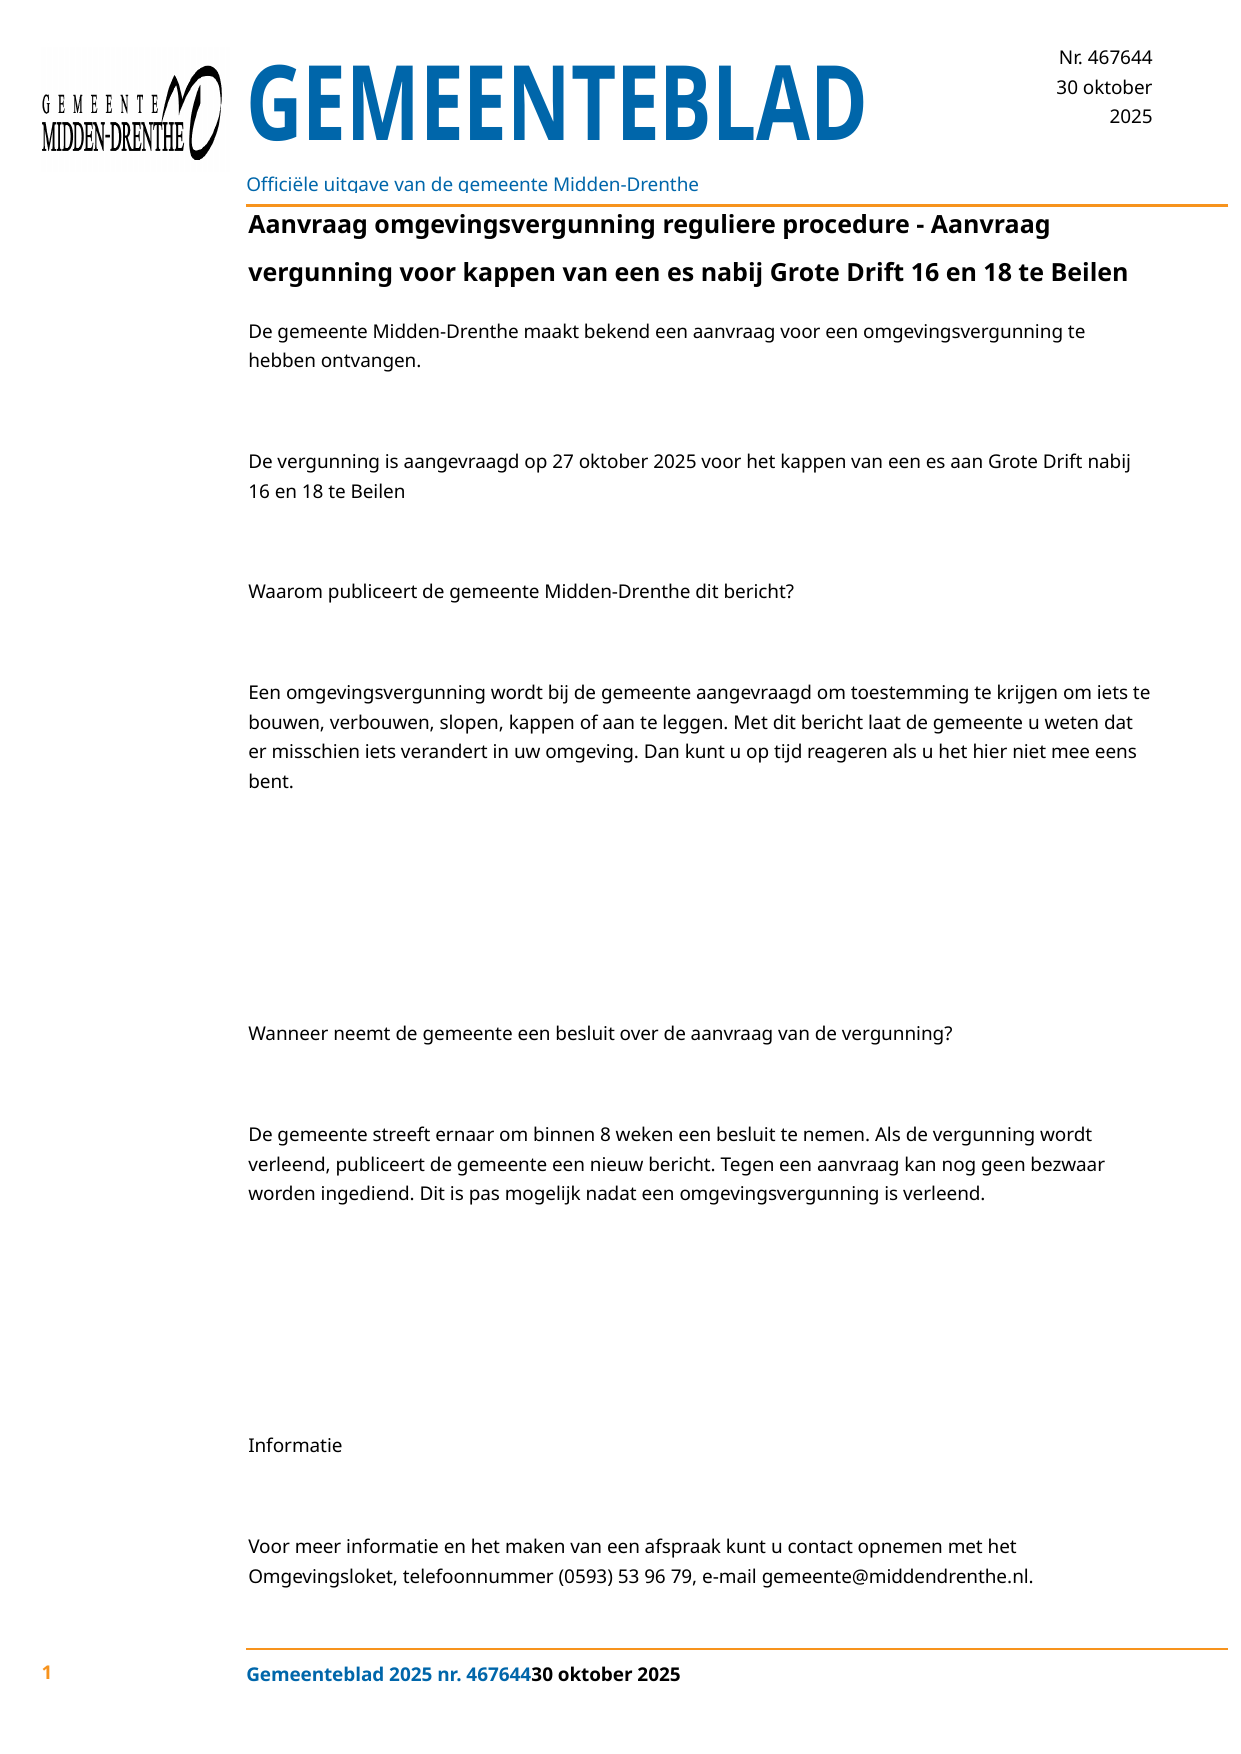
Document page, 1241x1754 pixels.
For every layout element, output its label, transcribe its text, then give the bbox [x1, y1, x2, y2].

text Voor meer informatie en het maken van een afspraak kunt u contact opnemen met het Omgevingsloket, telefoonnummer (0593) 53 96 79, e-mail gemeente@middendrenthe.nl. [248, 1533, 1152, 1589]
text Een omgevingsvergunning wordt bij de gemeente aangevraagd om toestemming te krijgen om iets te bouwen, verbouwen, slopen, kappen of aan te leggen. Met dit bericht laat de gemeente u weten dat er misschien iets verandert in uw omgeving. Dan kunt u op tijd reageren als u het hier niet mee eens bent. [248, 679, 1152, 794]
picture [41, 47, 231, 172]
text Aanvraag omgevingsvergunning reguliere procedure - Aanvraag vergunning voor kappen van een es nabij Grote Drift 16 en 18 te Beilen [248, 207, 1152, 288]
text De vergunning is aangevraagd op 27 oktober 2025 voor het kappen van een es aan Grote Drift nabij 16 en 18 te Beilen [248, 448, 1152, 504]
text De gemeente streeft ernaar om binnen 8 weken een besluit te nemen. Als de vergunning wordt verleend, publiceert de gemeente een nieuw bericht. Tegen een aanvraag kan nog geen bezwaar worden ingediend. Dit is pas mogelijk nadat een omgevingsvergunning is verleend. [248, 1121, 1152, 1206]
text De gemeente Midden-Drenthe maakt bekend een aanvraag voor een omgevingsvergunning te hebben ontvangen. [248, 318, 1152, 373]
text Wanneer neemt de gemeente een besluit over de aanvraag van de vergunning? [248, 1020, 1152, 1046]
text Informatie [248, 1432, 1152, 1458]
text Waarom publiceert de gemeente Midden-Drenthe dit bericht? [248, 579, 1152, 604]
